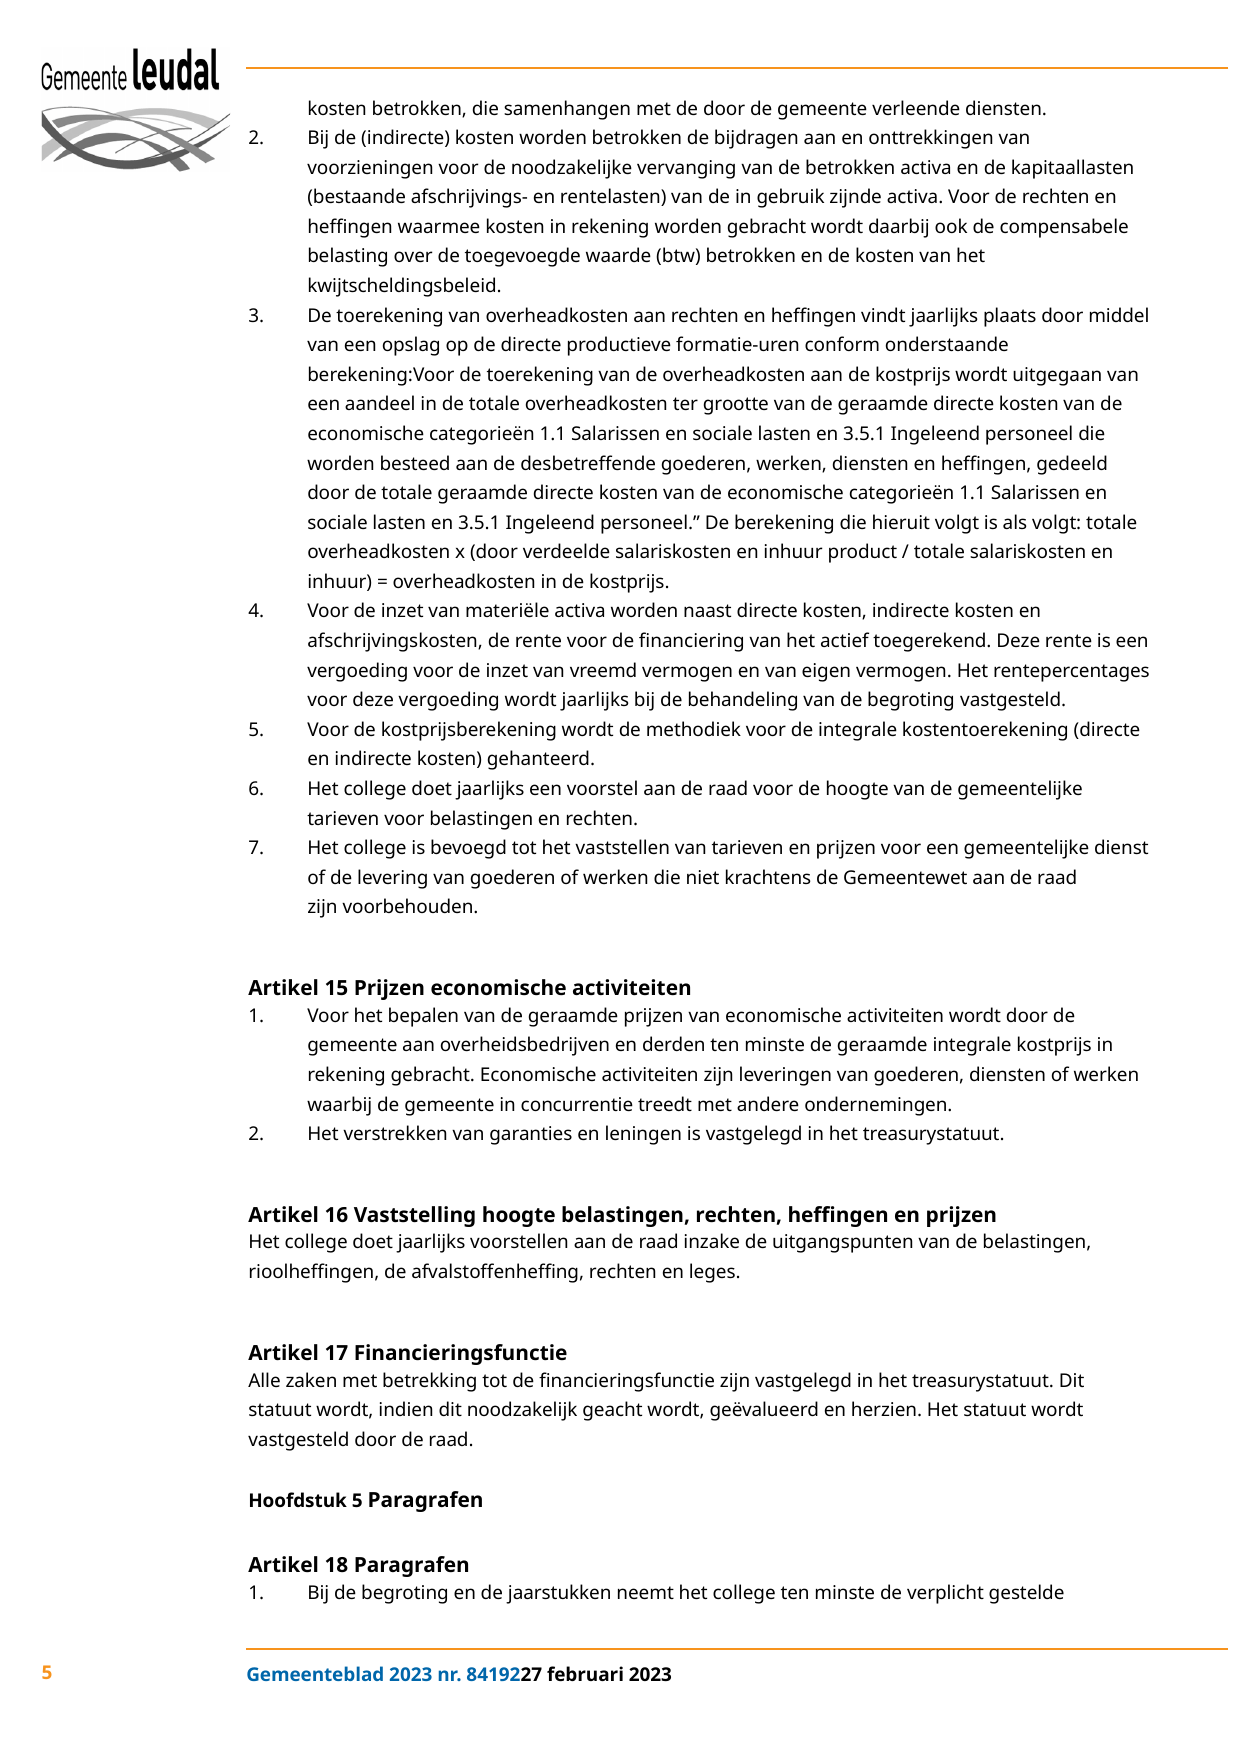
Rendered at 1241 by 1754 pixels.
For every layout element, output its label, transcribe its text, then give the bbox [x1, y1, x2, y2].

list Het verstrekken van garanties en leningen is vastgelegd in het treasurystatuut. [248, 1120, 1152, 1146]
text Artikel 17 Financieringsfunctie [248, 1338, 1152, 1367]
text Hoofdstuk 5 Paragrafen [248, 1485, 1152, 1513]
picture [41, 47, 231, 172]
list Bij de begroting en de jaarstukken neemt het college ten minste de verplicht gestelde [248, 1579, 1152, 1604]
list De toerekening van overheadkosten aan rechten en heffingen vindt jaarlijks plaats door middel van een opslag op de directe productieve formatie-uren conform onderstaande berekening:Voor de toerekening van de overheadkosten aan de kostprijs wordt uitgegaan van een aandeel in de totale overheadkosten ter grootte van de geraamde directe kosten van de economische categorieën 1.1 Salarissen en sociale lasten en 3.5.1 Ingeleend personeel die worden besteed aan de desbetreffende goederen, werken, diensten en heffingen, gedeeld door de totale geraamde directe kosten van de economische categorieën 1.1 Salarissen en sociale lasten en 3.5.1 Ingeleend personeel.” De berekening die hieruit volgt is als volgt: totale overheadkosten x (door verdeelde salariskosten en inhuur product / totale salariskosten en inhuur) = overheadkosten in de kostprijs. [248, 302, 1152, 594]
list kosten betrokken, die samenhangen met de door de gemeente verleende diensten. [248, 95, 1152, 121]
text Artikel 16 Vaststelling hoogte belastingen, rechten, heffingen en prijzen [248, 1200, 1152, 1229]
list Voor het bepalen van de geraamde prijzen van economische activiteiten wordt door de gemeente aan overheidsbedrijven en derden ten minste de geraamde integrale kostprijs in rekening gebracht. Economische activiteiten zijn leveringen van goederen, diensten of werken waarbij de gemeente in concurrentie treedt met andere ondernemingen. [248, 1002, 1152, 1116]
list Het college is bevoegd tot het vaststellen van tarieven en prijzen voor een gemeentelijke dienst of de levering van goederen of werken die niet krachtens de Gemeentewet aan de raad zijn voorbehouden. [248, 834, 1152, 919]
text Artikel 18 Paragrafen [248, 1550, 1152, 1579]
text Alle zaken met betrekking tot de financieringsfunctie zijn vastgelegd in het treasurystatuut. Dit statuut wordt, indien dit noodzakelijk geacht wordt, geëvalueerd en herzien. Het statuut wordt vastgesteld door de raad. [248, 1367, 1152, 1452]
list Bij de (indirecte) kosten worden betrokken de bijdragen aan en onttrekkingen van voorzieningen voor de noodzakelijke vervanging van de betrokken activa en de kapitaallasten (bestaande afschrijvings- en rentelasten) van de in gebruik zijnde activa. Voor de rechten en heffingen waarmee kosten in rekening worden gebracht wordt daarbij ook de compensabele belasting over de toegevoegde waarde (btw) betrokken en de kosten van het kwijtscheldingsbeleid. [248, 124, 1152, 298]
list Het college doet jaarlijks een voorstel aan de raad voor de hoogte van de gemeentelijke tarieven voor belastingen en rechten. [248, 775, 1152, 831]
text Artikel 15 Prijzen economische activiteiten [248, 973, 1152, 1002]
text Het college doet jaarlijks voorstellen aan de raad inzake de uitgangspunten van de belastingen, rioolheffingen, de afvalstoffenheffing, rechten en leges. [248, 1229, 1152, 1284]
list Voor de kostprijsberekening wordt de methodiek voor de integrale kostentoerekening (directe en indirecte kosten) gehanteerd. [248, 716, 1152, 771]
list Voor de inzet van materiële activa worden naast directe kosten, indirecte kosten en afschrijvingskosten, de rente voor de financiering van het actief toegerekend. Deze rente is een vergoeding voor de inzet van vreemd vermogen en van eigen vermogen. Het rentepercentages voor deze vergoeding wordt jaarlijks bij de behandeling van de begroting vastgesteld. [248, 598, 1152, 712]
